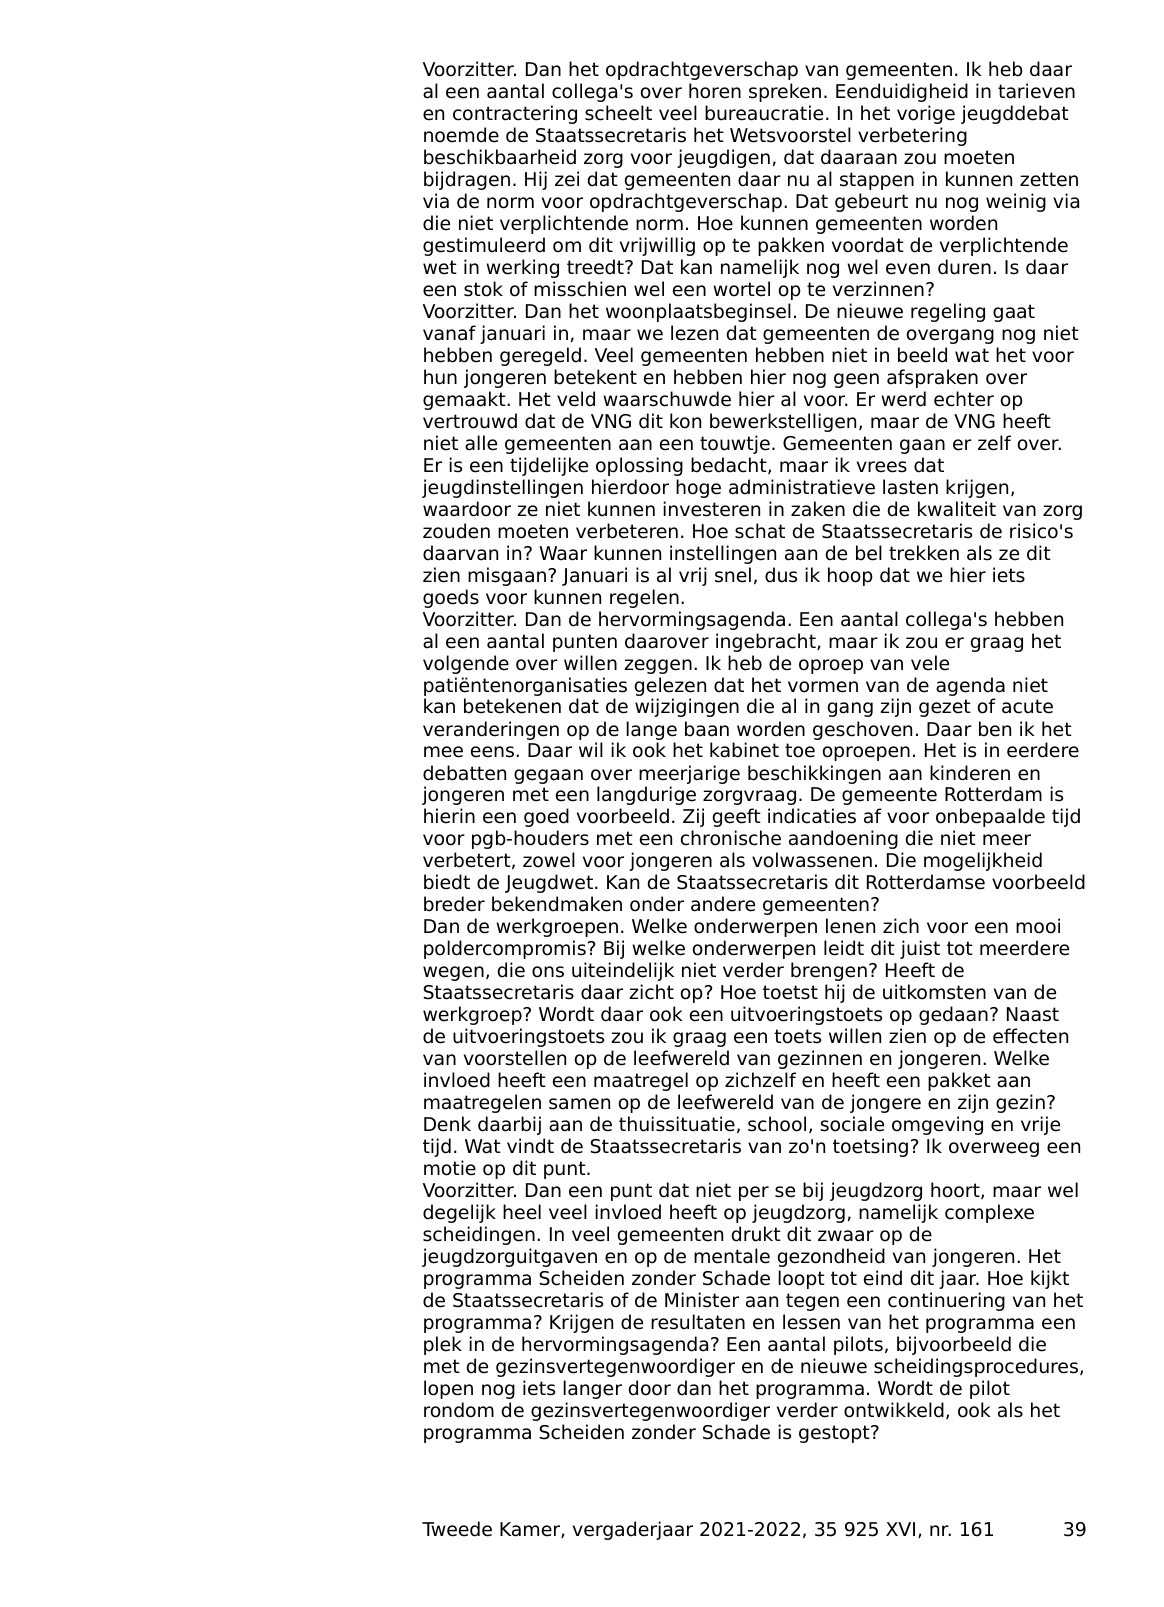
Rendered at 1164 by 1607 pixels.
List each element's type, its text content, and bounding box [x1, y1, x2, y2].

text Voorzitter. Dan de hervormingsagenda. Een aantal collega's hebben al een aantal punten daarover ingebracht, maar ik zou er graag het volgende over willen zeggen. Ik heb de oproep van vele patiëntenorganisaties gelezen dat het vormen van de agenda niet kan betekenen dat de wijzigingen die al in gang zijn gezet of acute veranderingen op de lange baan worden geschoven. Daar ben ik het mee eens. Daar wil ik ook het kabinet toe oproepen. Het is in eerdere debatten gegaan over meerjarige beschikkingen aan kinderen en jongeren met een langdurige zorgvraag. De gemeente Rotterdam is hierin een goed voorbeeld. Zij geeft indicaties af voor onbepaalde tijd voor pgb-houders met een chronische aandoening die niet meer verbetert, zowel voor jongeren als volwassenen. Die mogelijkheid biedt de Jeugdwet. Kan de Staatssecretaris dit Rotterdamse voorbeeld breder bekendmaken onder andere gemeenten? [422, 608, 1087, 916]
text Dan de werkgroepen. Welke onderwerpen lenen zich voor een mooi poldercompromis? Bij welke onderwerpen leidt dit juist tot meerdere wegen, die ons uiteindelijk niet verder brengen? Heeft de Staatssecretaris daar zicht op? Hoe toetst hij de uitkomsten van de werkgroep? Wordt daar ook een uitvoeringstoets op gedaan? Naast de uitvoeringstoets zou ik graag een toets willen zien op de effecten van voorstellen op de leefwereld van gezinnen en jongeren. Welke invloed heeft een maatregel op zichzelf en heeft een pakket aan maatregelen samen op de leefwereld van de jongere en zijn gezin? Denk daarbij aan de thuissituatie, school, sociale omgeving en vrije tijd. Wat vindt de Staatssecretaris van zo'n toetsing? Ik overweeg een motie op dit punt. [422, 916, 1087, 1180]
text Voorzitter. Dan een punt dat niet per se bij jeugdzorg hoort, maar wel degelijk heel veel invloed heeft op jeugdzorg, namelijk complexe scheidingen. In veel gemeenten drukt dit zwaar op de jeugdzorguitgaven en op de mentale gezondheid van jongeren. Het programma Scheiden zonder Schade loopt tot eind dit jaar. Hoe kijkt de Staatssecretaris of de Minister aan tegen een continuering van het programma? Krijgen de resultaten en lessen van het programma een plek in de hervormingsagenda? Een aantal pilots, bijvoorbeeld die met de gezinsvertegenwoordiger en de nieuwe scheidingsprocedures, lopen nog iets langer door dan het programma. Wordt de pilot rondom de gezinsvertegenwoordiger verder ontwikkeld, ook als het programma Scheiden zonder Schade is gestopt? [422, 1180, 1087, 1444]
text Voorzitter. Dan het woonplaatsbeginsel. De nieuwe regeling gaat vanaf januari in, maar we lezen dat gemeenten de overgang nog niet hebben geregeld. Veel gemeenten hebben niet in beeld wat het voor hun jongeren betekent en hebben hier nog geen afspraken over gemaakt. Het veld waarschuwde hier al voor. Er werd echter op vertrouwd dat de VNG dit kon bewerkstelligen, maar de VNG heeft niet alle gemeenten aan een touwtje. Gemeenten gaan er zelf over. Er is een tijdelijke oplossing bedacht, maar ik vrees dat jeugdinstellingen hierdoor hoge administratieve lasten krijgen, waardoor ze niet kunnen investeren in zaken die de kwaliteit van zorg zouden moeten verbeteren. Hoe schat de Staatssecretaris de risico's daarvan in? Waar kunnen instellingen aan de bel trekken als ze dit zien misgaan? Januari is al vrij snel, dus ik hoop dat we hier iets goeds voor kunnen regelen. [422, 301, 1087, 608]
text Voorzitter. Dan het opdrachtgeverschap van gemeenten. Ik heb daar al een aantal collega's over horen spreken. Eenduidigheid in tarieven en contractering scheelt veel bureaucratie. In het vorige jeugddebat noemde de Staatssecretaris het Wetsvoorstel verbetering beschikbaarheid zorg voor jeugdigen, dat daaraan zou moeten bijdragen. Hij zei dat gemeenten daar nu al stappen in kunnen zetten via de norm voor opdrachtgeverschap. Dat gebeurt nu nog weinig via die niet verplichtende norm. Hoe kunnen gemeenten worden gestimuleerd om dit vrijwillig op te pakken voordat de verplichtende wet in werking treedt? Dat kan namelijk nog wel even duren. Is daar een stok of misschien wel een wortel op te verzinnen? [422, 59, 1087, 301]
